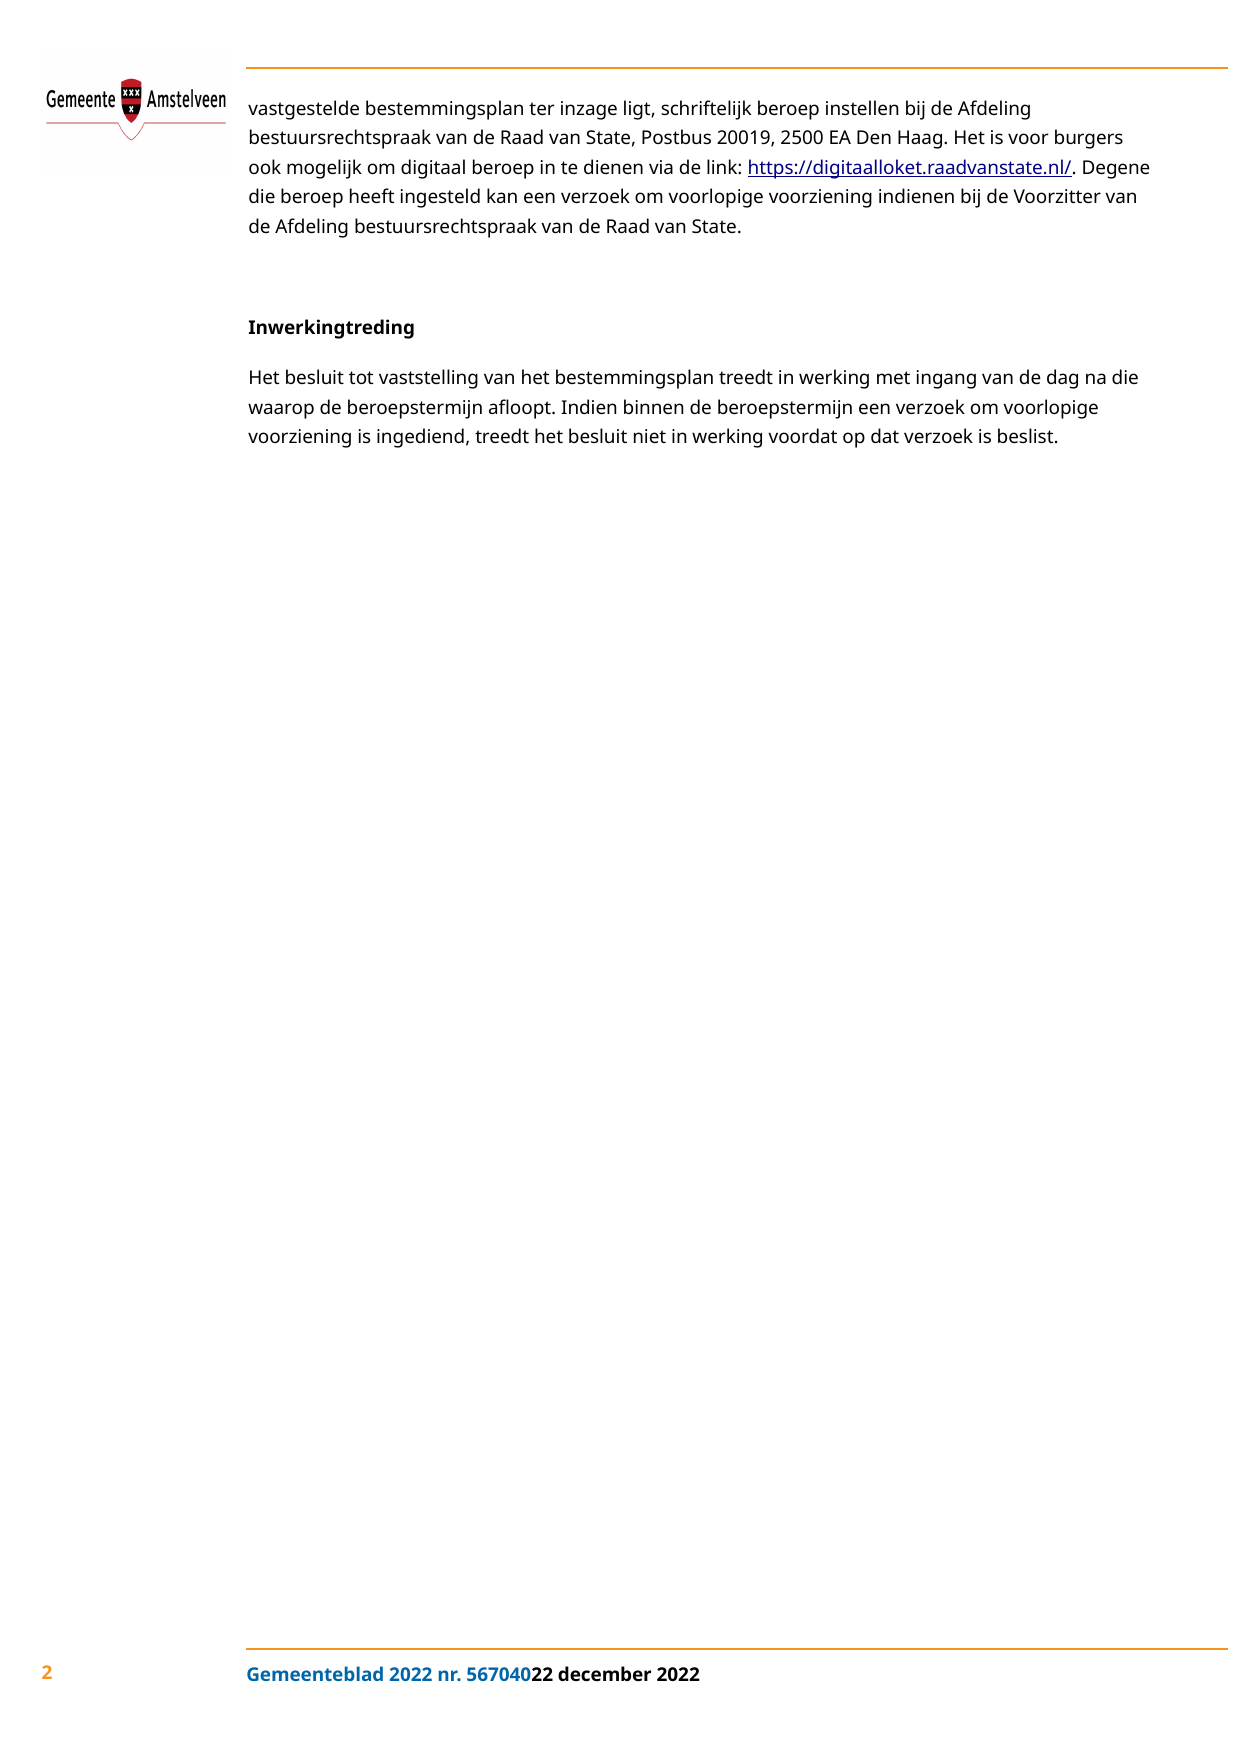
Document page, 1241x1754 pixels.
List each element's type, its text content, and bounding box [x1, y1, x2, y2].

text vastgestelde bestemmingsplan ter inzage ligt, schriftelijk beroep instellen bij de Afdeling bestuursrechtspraak van de Raad van State, Postbus 20019, 2500 EA Den Haag. Het is voor burgers ook mogelijk om digitaal beroep in te dienen via de link: https://digitaalloket.raadvanstate.nl/. Degene die beroep heeft ingesteld kan een verzoek om voorlopige voorziening indienen bij de Voorzitter van de Afdeling bestuursrechtspraak van de Raad van State. [248, 95, 1152, 239]
picture [41, 47, 231, 172]
text Het besluit tot vaststelling van het bestemmingsplan treedt in werking met ingang van de dag na die waarop de beroepstermijn afloopt. Indien binnen de beroepstermijn een verzoek om voorlopige voorziening is ingediend, treedt het besluit niet in werking voordat op dat verzoek is beslist. [248, 364, 1152, 449]
text Inwerkingtreding [248, 314, 1152, 340]
